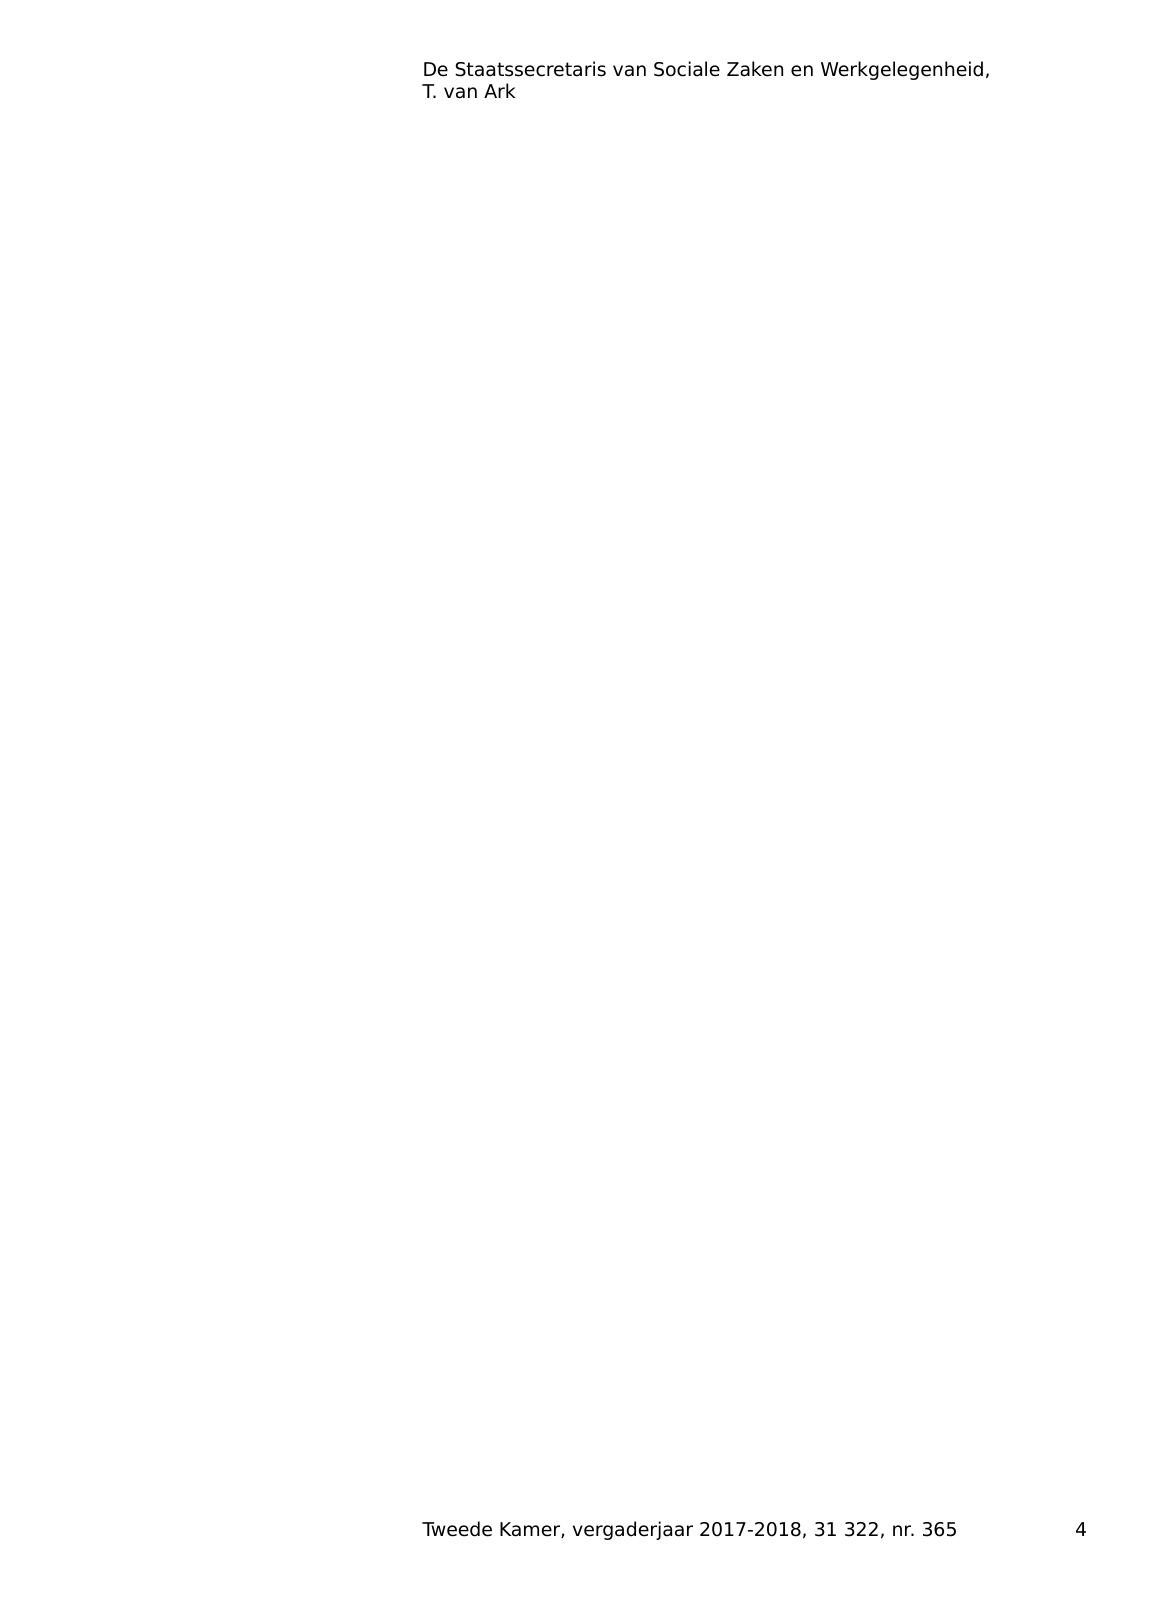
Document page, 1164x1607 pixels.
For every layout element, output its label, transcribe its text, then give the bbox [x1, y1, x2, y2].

text De Staatssecretaris van Sociale Zaken en Werkgelegenheid, T. van Ark [422, 59, 1087, 103]
